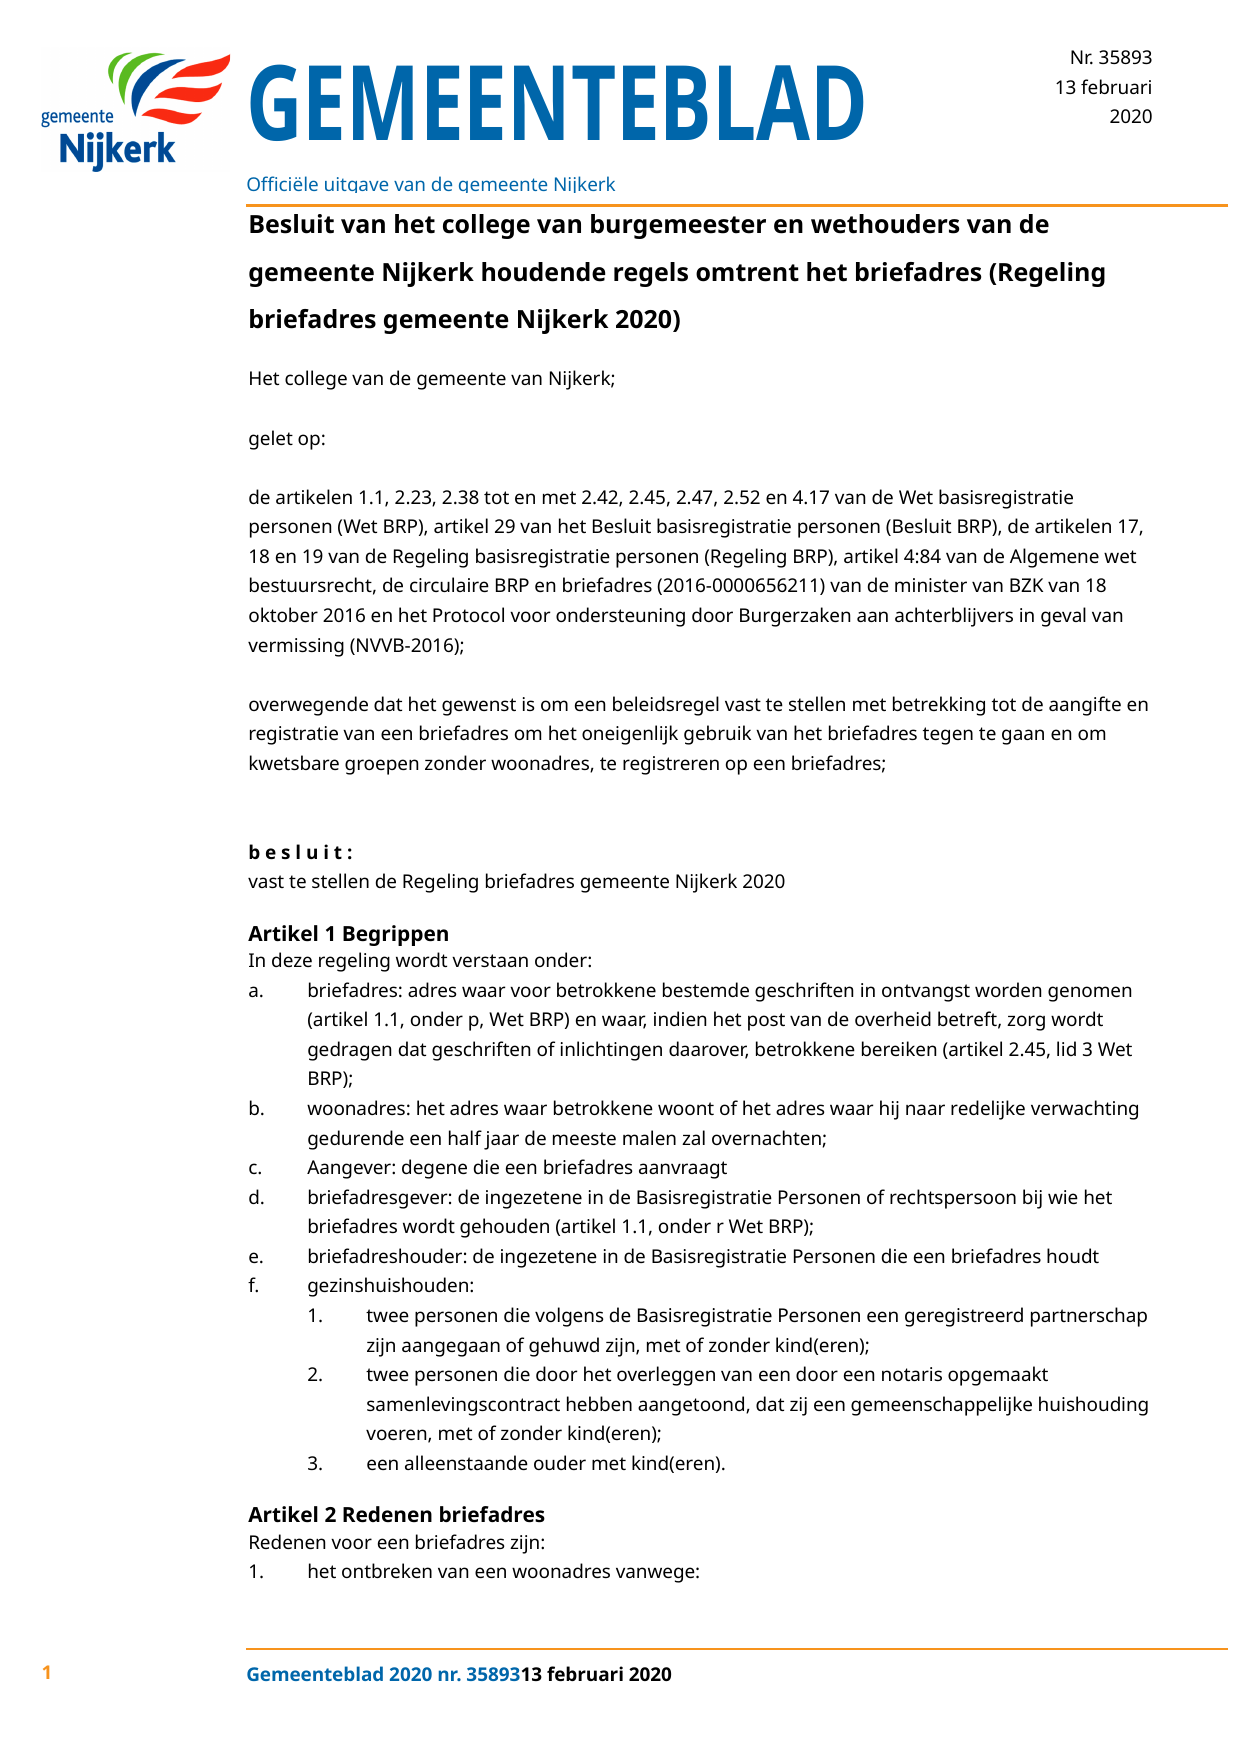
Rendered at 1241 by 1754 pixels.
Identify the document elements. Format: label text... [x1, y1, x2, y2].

text Redenen voor een briefadres zijn: [248, 1529, 1152, 1555]
list twee personen die door het overleggen van een door een notaris opgemaakt samenlevingscontract hebben aangetoond, dat zij een gemeenschappelijke huishouding voeren, met of zonder kind(eren); [307, 1361, 1152, 1446]
list Aangever: degene die een briefadres aanvraagt [248, 1154, 1152, 1180]
list briefadres: adres waar voor betrokkene bestemde geschriften in ontvangst worden genomen (artikel 1.1, onder p, Wet BRP) en waar, indien het post van de overheid betreft, zorg wordt gedragen dat geschriften of inlichtingen daarover, betrokkene bereiken (artikel 2.45, lid 3 Wet BRP); [248, 977, 1152, 1091]
list twee personen die volgens de Basisregistratie Personen een geregistreerd partnerschap zijn aangegaan of gehuwd zijn, met of zonder kind(eren); [307, 1302, 1152, 1358]
list het ontbreken van een woonadres vanwege: [248, 1559, 1152, 1584]
text Artikel 1 Begrippen [248, 919, 1152, 947]
text Het college van de gemeente van Nijkerk; [248, 366, 1152, 391]
text Besluit van het college van burgemeester en wethouders van de gemeente Nijkerk houdende regels omtrent het briefadres (Regeling briefadres gemeente Nijkerk 2020) [248, 207, 1152, 336]
list woonadres: het adres waar betrokkene woont of het adres waar hij naar redelijke verwachting gedurende een half jaar de meeste malen zal overnachten; [248, 1095, 1152, 1151]
text In deze regeling wordt verstaan onder: [248, 947, 1152, 973]
text b e s l u i t : [248, 839, 1152, 864]
text de artikelen 1.1, 2.23, 2.38 tot en met 2.42, 2.45, 2.47, 2.52 en 4.17 van de Wet basisregistratie personen (Wet BRP), artikel 29 van het Besluit basisregistratie personen (Besluit BRP), de artikelen 17, 18 en 19 van de Regeling basisregistratie personen (Regeling BRP), artikel 4:84 van de Algemene wet bestuursrecht, de circulaire BRP en briefadres (2016-0000656211) van de minister van BZK van 18 oktober 2016 en het Protocol voor ondersteuning door Burgerzaken aan achterblijvers in geval van vermissing (NVVB-2016); [248, 484, 1152, 657]
picture [41, 47, 231, 172]
list briefadreshouder: de ingezetene in de Basisregistratie Personen die een briefadres houdt [248, 1243, 1152, 1269]
text vast te stellen de Regeling briefadres gemeente Nijkerk 2020 [248, 868, 1152, 894]
text overwegende dat het gewenst is om een beleidsregel vast te stellen met betrekking tot de aangifte en registratie van een briefadres om het oneigenlijk gebruik van het briefadres tegen te gaan en om kwetsbare groepen zonder woonadres, te registreren op een briefadres; [248, 691, 1152, 776]
text gelet op: [248, 425, 1152, 450]
list gezinshuishouden: [248, 1273, 1152, 1298]
list een alleenstaande ouder met kind(eren). [307, 1450, 1152, 1476]
list briefadresgever: de ingezetene in de Basisregistratie Personen of rechtspersoon bij wie het briefadres wordt gehouden (artikel 1.1, onder r Wet BRP); [248, 1184, 1152, 1239]
text Artikel 2 Redenen briefadres [248, 1501, 1152, 1529]
